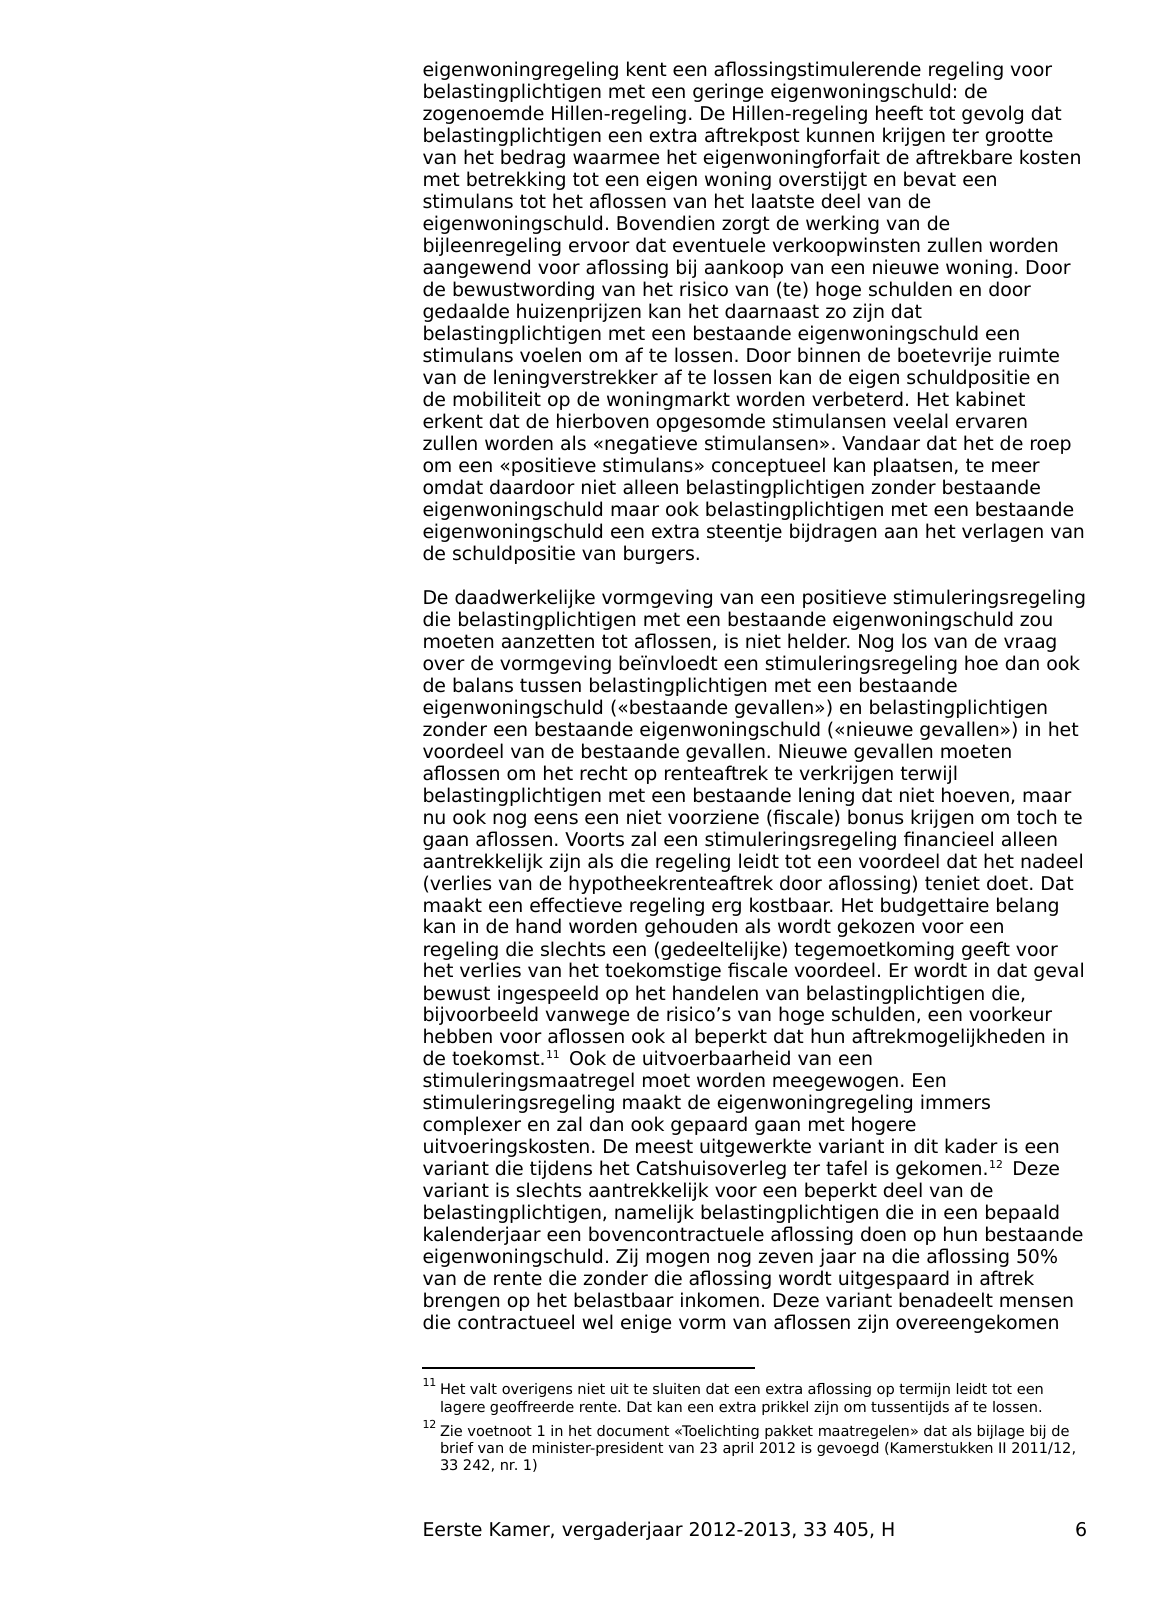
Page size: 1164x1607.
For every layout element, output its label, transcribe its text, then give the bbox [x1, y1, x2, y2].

text Het valt overigens niet uit te sluiten dat een extra aflossing op termijn leidt tot een lagere geoffreerde rente. Dat kan een extra prikkel zijn om tussentijds af te lossen. [422, 1377, 1087, 1416]
text De daadwerkelijke vormgeving van een positieve stimuleringsregeling die belastingplichtigen met een bestaande eigenwoningschuld zou moeten aanzetten tot aflossen, is niet helder. Nog los van de vraag over de vormgeving beïnvloedt een stimuleringsregeling hoe dan ook de balans tussen belastingplichtigen met een bestaande eigenwoningschuld («bestaande gevallen») en belastingplichtigen zonder een bestaande eigenwoningschuld («nieuwe gevallen») in het voordeel van de bestaande gevallen. Nieuwe gevallen moeten aflossen om het recht op renteaftrek te verkrijgen terwijl belastingplichtigen met een bestaande lening dat niet hoeven, maar nu ook nog eens een niet voorziene (fiscale) bonus krijgen om toch te gaan aflossen. Voorts zal een stimuleringsregeling financieel alleen aantrekkelijk zijn als die regeling leidt tot een voordeel dat het nadeel (verlies van de hypotheekrenteaftrek door aflossing) teniet doet. Dat maakt een effectieve regeling erg kostbaar. Het budgettaire belang kan in de hand worden gehouden als wordt gekozen voor een regeling die slechts een (gedeeltelijke) tegemoetkoming geeft voor het verlies van het toekomstige fiscale voordeel. Er wordt in dat geval bewust ingespeeld op het handelen van belastingplichtigen die, bijvoorbeeld vanwege de risico’s van hoge schulden, een voorkeur hebben voor aflossen ook al beperkt dat hun aftrekmogelijkheden in de toekomst. Ook de uitvoerbaarheid van een stimuleringsmaatregel moet worden meegewogen. Een stimuleringsregeling maakt de eigenwoningregeling immers complexer en zal dan ook gepaard gaan met hogere uitvoeringskosten. De meest uitgewerkte variant in dit kader is een variant die tijdens het Catshuisoverleg ter tafel is gekomen. Deze variant is slechts aantrekkelijk voor een beperkt deel van de belastingplichtigen, namelijk belastingplichtigen die in een bepaald kalenderjaar een bovencontractuele aflossing doen op hun bestaande eigenwoningschuld. Zij mogen nog zeven jaar na die aflossing 50% van de rente die zonder die aflossing wordt uitgespaard in aftrek brengen op het belastbaar inkomen. Deze variant benadeelt mensen die contractueel wel enige vorm van aflossen zijn overeengekomen [422, 587, 1087, 1334]
text eigenwoningregeling kent een aflossingstimulerende regeling voor belastingplichtigen met een geringe eigenwoningschuld: de zogenoemde Hillen-regeling. De Hillen-regeling heeft tot gevolg dat belastingplichtigen een extra aftrekpost kunnen krijgen ter grootte van het bedrag waarmee het eigenwoningforfait de aftrekbare kosten met betrekking tot een eigen woning overstijgt en bevat een stimulans tot het aflossen van het laatste deel van de eigenwoningschuld. Bovendien zorgt de werking van de bijleenregeling ervoor dat eventuele verkoopwinsten zullen worden aangewend voor aflossing bij aankoop van een nieuwe woning. Door de bewustwording van het risico van (te) hoge schulden en door gedaalde huizenprijzen kan het daarnaast zo zijn dat belastingplichtigen met een bestaande eigenwoningschuld een stimulans voelen om af te lossen. Door binnen de boetevrije ruimte van de leningverstrekker af te lossen kan de eigen schuldpositie en de mobiliteit op de woningmarkt worden verbeterd. Het kabinet erkent dat de hierboven opgesomde stimulansen veelal ervaren zullen worden als «negatieve stimulansen». Vandaar dat het de roep om een «positieve stimulans» conceptueel kan plaatsen, te meer omdat daardoor niet alleen belastingplichtigen zonder bestaande eigenwoningschuld maar ook belastingplichtigen met een bestaande eigenwoningschuld een extra steentje bijdragen aan het verlagen van de schuldpositie van burgers. [422, 59, 1087, 564]
text Zie voetnoot 1 in het document «Toelichting pakket maatregelen» dat als bijlage bij de brief van de minister-president van 23 april 2012 is gevoegd (Kamerstukken II 2011/12, 33 242, nr. 1) [422, 1418, 1087, 1474]
